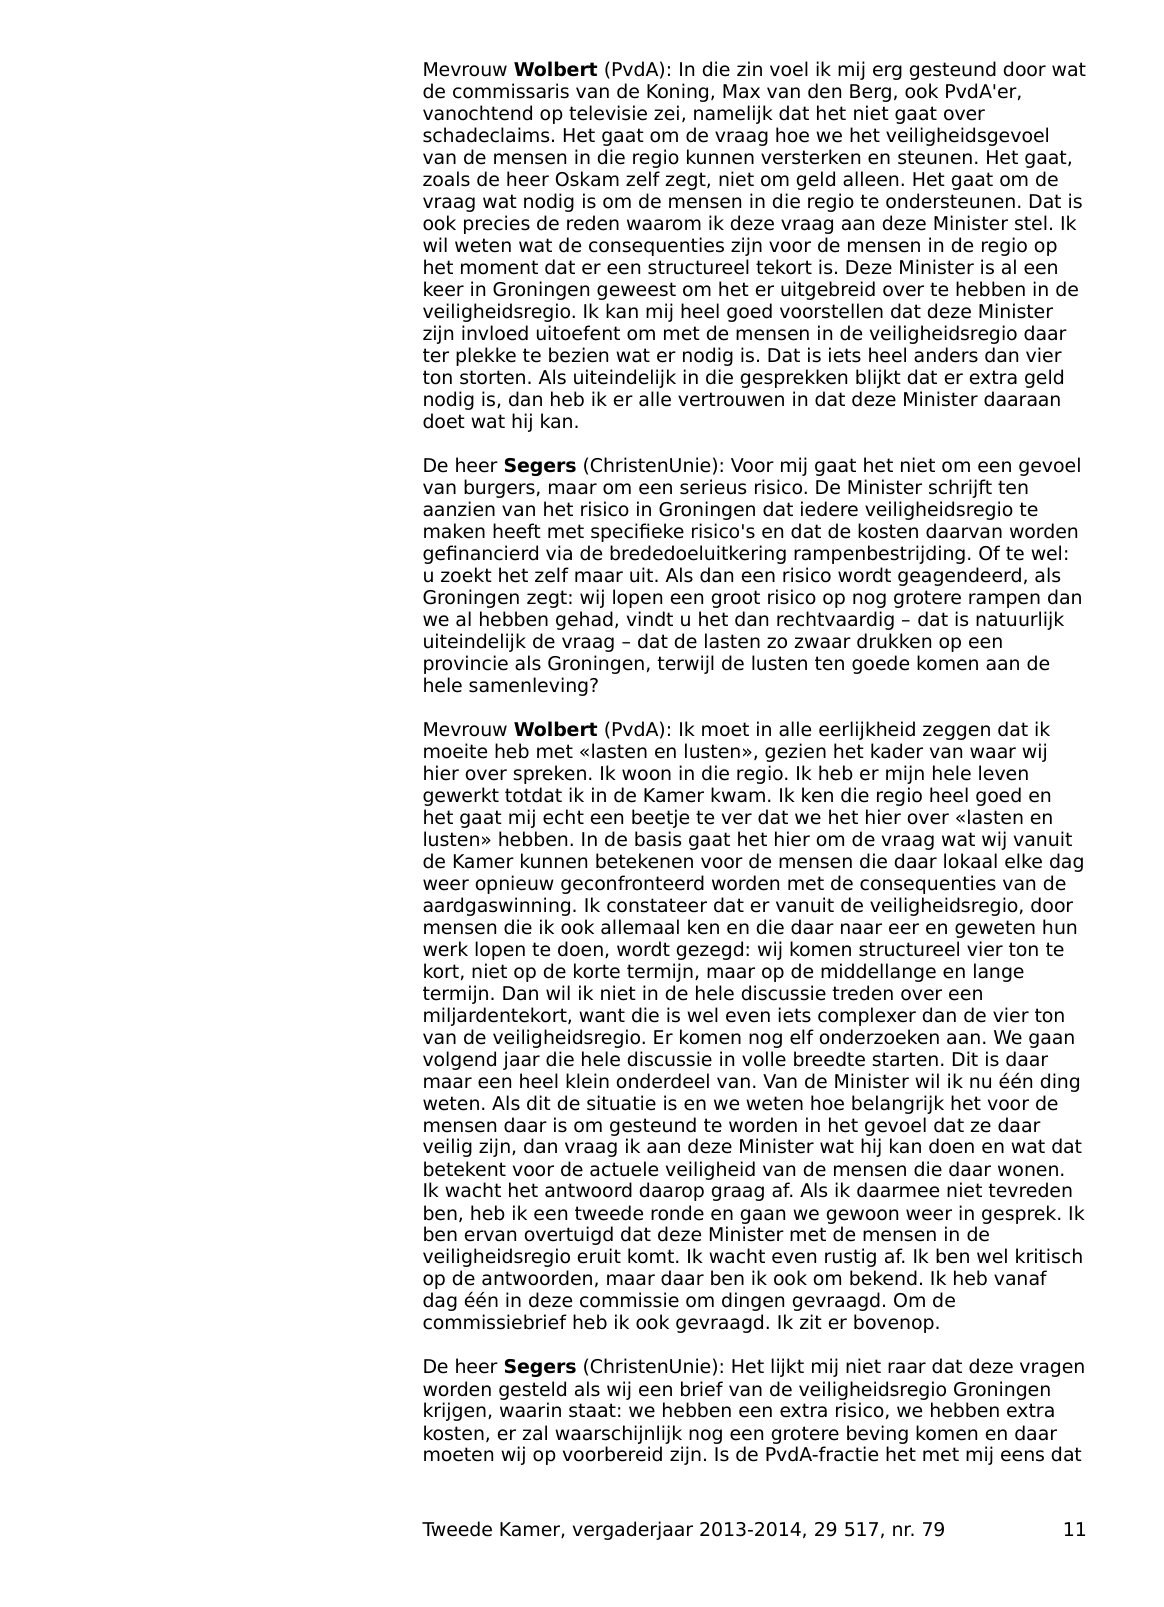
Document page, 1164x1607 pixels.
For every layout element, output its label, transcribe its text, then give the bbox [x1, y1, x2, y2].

text De heer Segers (ChristenUnie): Voor mij gaat het niet om een gevoel van burgers, maar om een serieus risico. De Minister schrijft ten aanzien van het risico in Groningen dat iedere veiligheidsregio te maken heeft met specifieke risico's en dat de kosten daarvan worden gefinancierd via de brededoeluitkering rampenbestrijding. Of te wel: u zoekt het zelf maar uit. Als dan een risico wordt geagendeerd, als Groningen zegt: wij lopen een groot risico op nog grotere rampen dan we al hebben gehad, vindt u het dan rechtvaardig – dat is natuurlijk uiteindelijk de vraag – dat de lasten zo zwaar drukken op een provincie als Groningen, terwijl de lusten ten goede komen aan de hele samenleving? [422, 455, 1087, 697]
text Mevrouw Wolbert (PvdA): In die zin voel ik mij erg gesteund door wat de commissaris van de Koning, Max van den Berg, ook PvdA'er, vanochtend op televisie zei, namelijk dat het niet gaat over schadeclaims. Het gaat om de vraag hoe we het veiligheidsgevoel van de mensen in die regio kunnen versterken en steunen. Het gaat, zoals de heer Oskam zelf zegt, niet om geld alleen. Het gaat om de vraag wat nodig is om de mensen in die regio te ondersteunen. Dat is ook precies de reden waarom ik deze vraag aan deze Minister stel. Ik wil weten wat de consequenties zijn voor de mensen in de regio op het moment dat er een structureel tekort is. Deze Minister is al een keer in Groningen geweest om het er uitgebreid over te hebben in de veiligheidsregio. Ik kan mij heel goed voorstellen dat deze Minister zijn invloed uitoefent om met de mensen in de veiligheidsregio daar ter plekke te bezien wat er nodig is. Dat is iets heel anders dan vier ton storten. Als uiteindelijk in die gesprekken blijkt dat er extra geld nodig is, dan heb ik er alle vertrouwen in dat deze Minister daaraan doet wat hij kan. [422, 59, 1087, 433]
text De heer Segers (ChristenUnie): Het lijkt mij niet raar dat deze vragen worden gesteld als wij een brief van de veiligheidsregio Groningen krijgen, waarin staat: we hebben een extra risico, we hebben extra kosten, er zal waarschijnlijk nog een grotere beving komen en daar moeten wij op voorbereid zijn. Is de PvdA-fractie het met mij eens dat [422, 1356, 1087, 1466]
text Mevrouw Wolbert (PvdA): Ik moet in alle eerlijkheid zeggen dat ik moeite heb met «lasten en lusten», gezien het kader van waar wij hier over spreken. Ik woon in die regio. Ik heb er mijn hele leven gewerkt totdat ik in de Kamer kwam. Ik ken die regio heel goed en het gaat mij echt een beetje te ver dat we het hier over «lasten en lusten» hebben. In de basis gaat het hier om de vraag wat wij vanuit de Kamer kunnen betekenen voor de mensen die daar lokaal elke dag weer opnieuw geconfronteerd worden met de consequenties van de aardgaswinning. Ik constateer dat er vanuit de veiligheidsregio, door mensen die ik ook allemaal ken en die daar naar eer en geweten hun werk lopen te doen, wordt gezegd: wij komen structureel vier ton te kort, niet op de korte termijn, maar op de middellange en lange termijn. Dan wil ik niet in de hele discussie treden over een miljardentekort, want die is wel even iets complexer dan de vier ton van de veiligheidsregio. Er komen nog elf onderzoeken aan. We gaan volgend jaar die hele discussie in volle breedte starten. Dit is daar maar een heel klein onderdeel van. Van de Minister wil ik nu één ding weten. Als dit de situatie is en we weten hoe belangrijk het voor de mensen daar is om gesteund te worden in het gevoel dat ze daar veilig zijn, dan vraag ik aan deze Minister wat hij kan doen en wat dat betekent voor de actuele veiligheid van de mensen die daar wonen. Ik wacht het antwoord daarop graag af. Als ik daarmee niet tevreden ben, heb ik een tweede ronde en gaan we gewoon weer in gesprek. Ik ben ervan overtuigd dat deze Minister met de mensen in de veiligheidsregio eruit komt. Ik wacht even rustig af. Ik ben wel kritisch op de antwoorden, maar daar ben ik ook om bekend. Ik heb vanaf dag één in deze commissie om dingen gevraagd. Om de commissiebrief heb ik ook gevraagd. Ik zit er bovenop. [422, 719, 1087, 1334]
